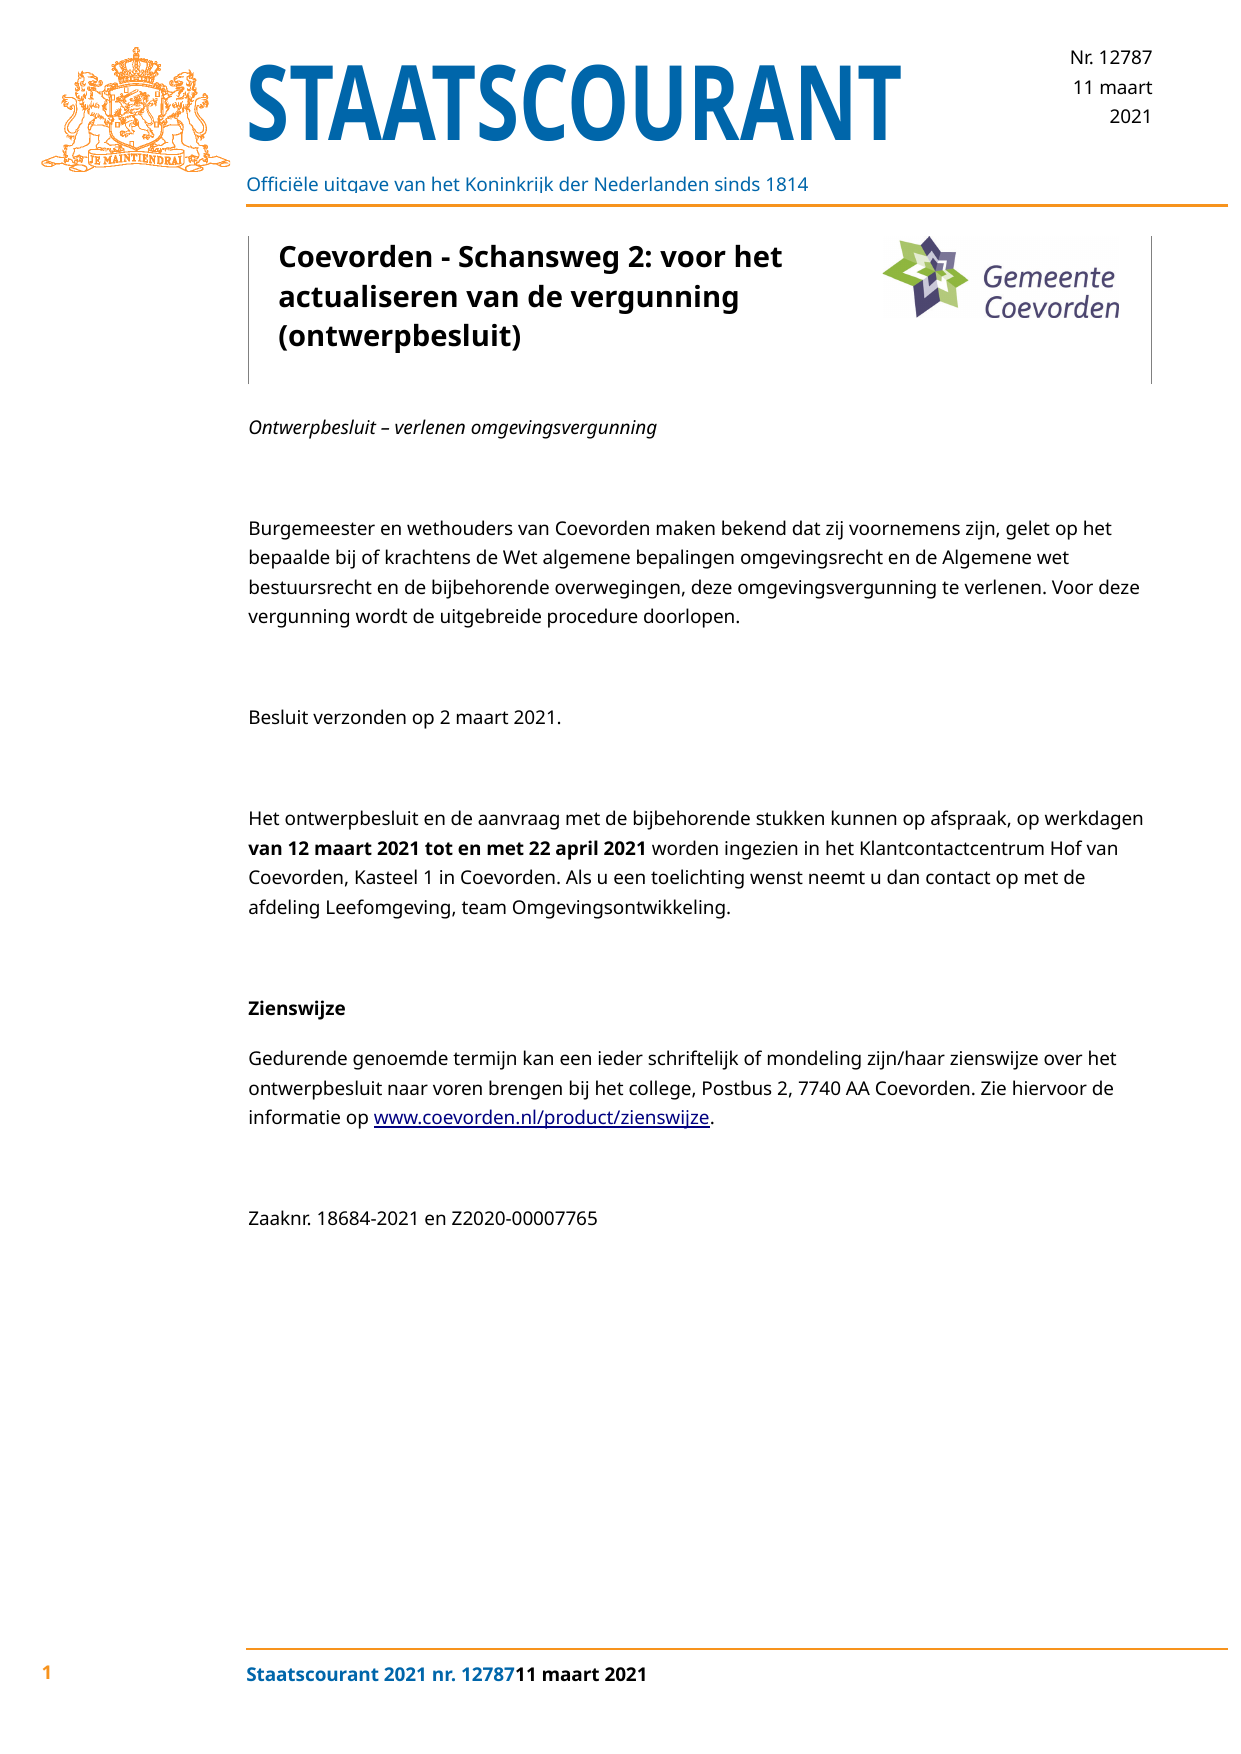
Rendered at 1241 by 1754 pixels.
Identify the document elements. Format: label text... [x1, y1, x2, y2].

text Ontwerpbesluit – verlenen omgevingsvergunning [248, 414, 1152, 440]
text Gedurende genoemde termijn kan een ieder schriftelijk of mondeling zijn/haar zienswijze over het ontwerpbesluit naar voren brengen bij het college, Postbus 2, 7740 AA Coevorden. Zie hiervoor de informatie op www.coevorden.nl/product/zienswijze. [248, 1045, 1152, 1130]
text Het ontwerpbesluit en de aanvraag met de bijbehorende stukken kunnen op afspraak, op werkdagen van 12 maart 2021 tot en met 22 april 2021 worden ingezien in het Klantcontactcentrum Hof van Coevorden, Kasteel 1 in Coevorden. Als u een toelichting wenst neemt u dan contact op met de afdeling Leefomgeving, team Omgevingsontwikkeling. [248, 805, 1152, 920]
picture [882, 236, 1119, 318]
table_header Coevorden - Schansweg 2: voor het actualiseren van de vergunning (ontwerpbesluit) [249, 236, 850, 384]
table_header [850, 236, 1151, 384]
picture [41, 47, 231, 172]
text Zienswijze [248, 995, 1152, 1021]
text Burgemeester en wethouders van Coevorden maken bekend dat zij voornemens zijn, gelet op het bepaalde bij of krachtens de Wet algemene bepalingen omgevingsrecht en de Algemene wet bestuursrecht en de bijbehorende overwegingen, deze omgevingsvergunning te verlenen. Voor deze vergunning wordt de uitgebreide procedure doorlopen. [248, 515, 1152, 629]
text Besluit verzonden op 2 maart 2021. [248, 704, 1152, 730]
text Zaaknr. 18684-2021 en Z2020-00007765 [248, 1205, 1152, 1231]
